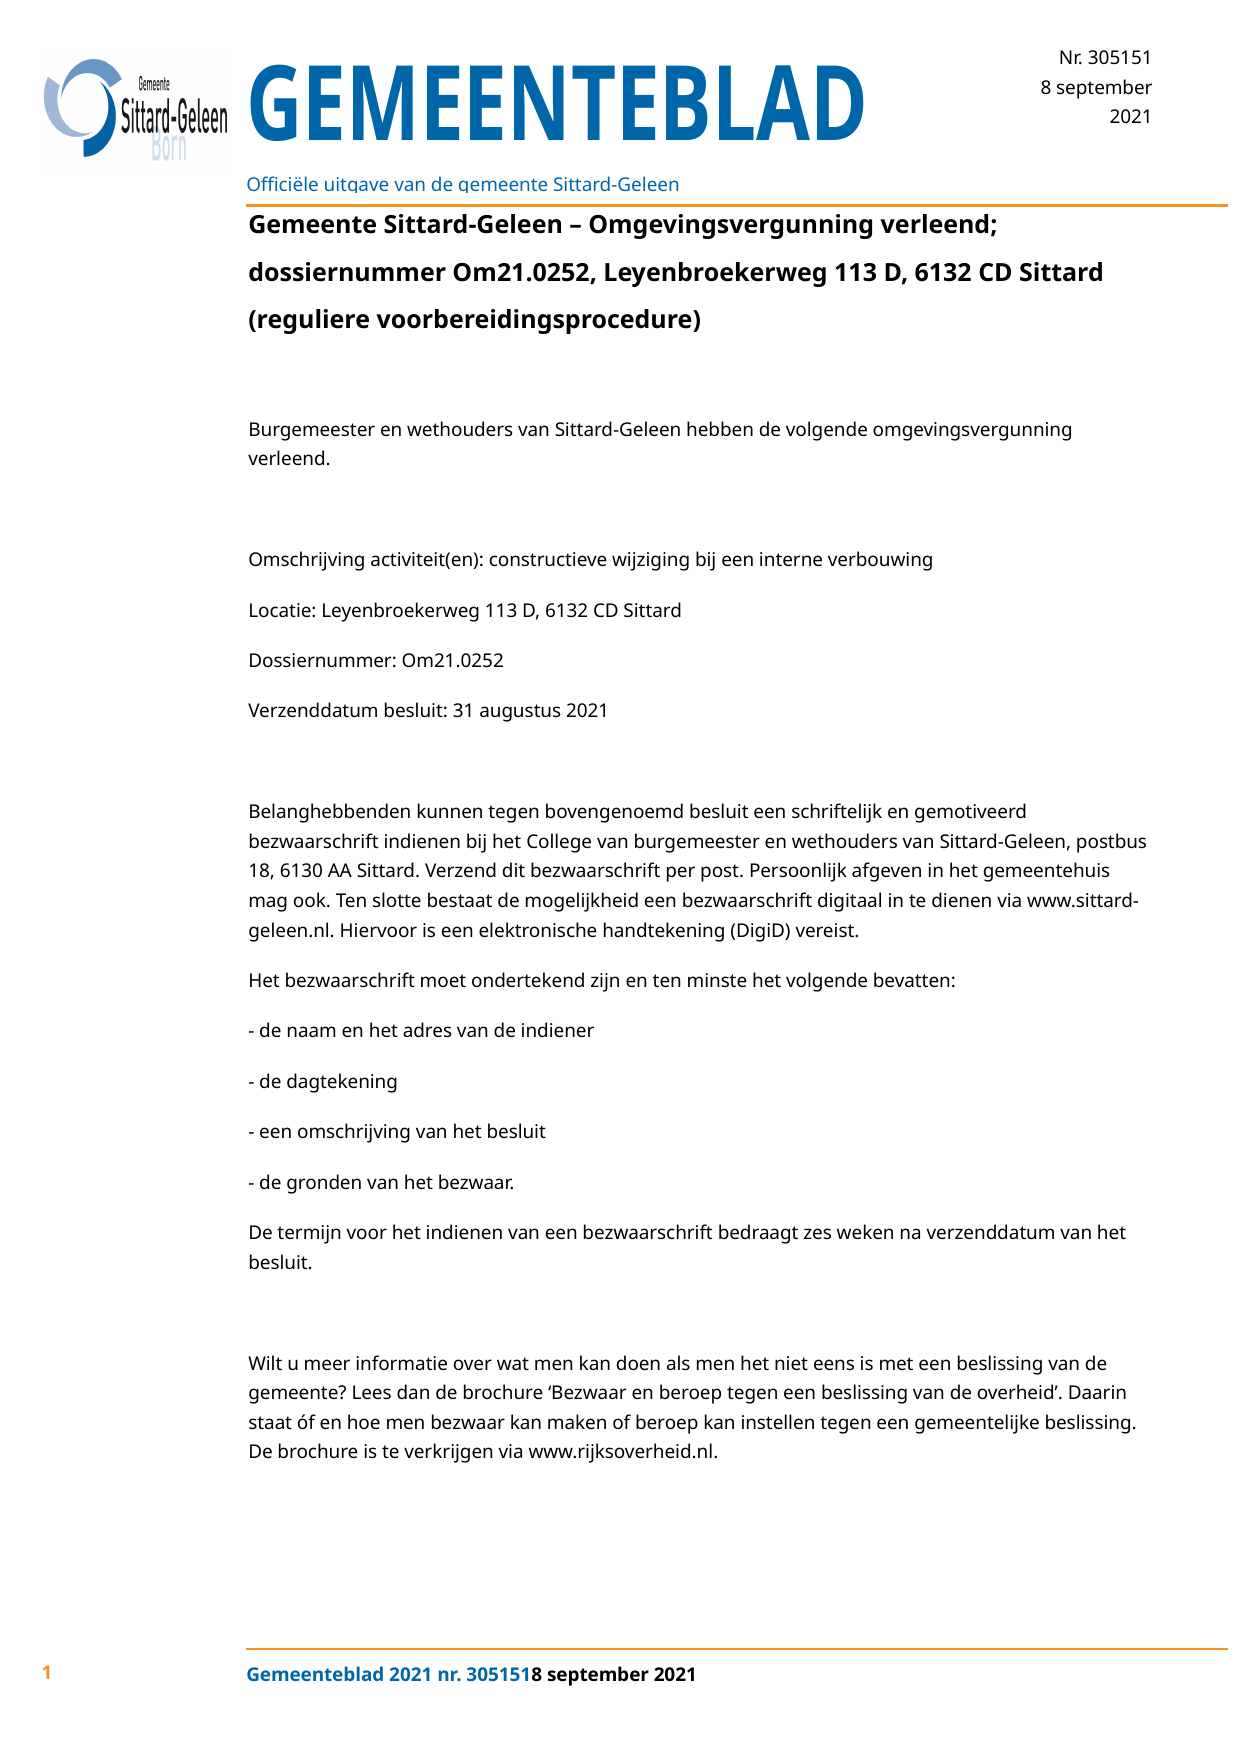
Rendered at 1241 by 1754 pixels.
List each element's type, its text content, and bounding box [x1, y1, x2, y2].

text Burgemeester en wethouders van Sittard-Geleen hebben de volgende omgevingsvergunning verleend. [248, 416, 1152, 471]
text - de gronden van het bezwaar. [248, 1169, 1152, 1194]
text - de dagtekening [248, 1068, 1152, 1094]
text Het bezwaarschrift moet ondertekend zijn en ten minste het volgende bevatten: [248, 967, 1152, 993]
text - een omschrijving van het besluit [248, 1118, 1152, 1144]
text Omschrijving activiteit(en): constructieve wijziging bij een interne verbouwing [248, 546, 1152, 572]
picture [41, 47, 231, 172]
text Belanghebbenden kunnen tegen bovengenoemd besluit een schriftelijk en gemotiveerd bezwaarschrift indienen bij het College van burgemeester en wethouders van Sittard-Geleen, postbus 18, 6130 AA Sittard. Verzend dit bezwaarschrift per post. Persoonlijk afgeven in het gemeentehuis mag ook. Ten slotte bestaat de mogelijkheid een bezwaarschrift digitaal in te dienen via www.sittard-geleen.nl. Hiervoor is een elektronische handtekening (DigiD) vereist. [248, 798, 1152, 942]
text Verzenddatum besluit: 31 augustus 2021 [248, 698, 1152, 723]
text De termijn voor het indienen van een bezwaarschrift bedraagt zes weken na verzenddatum van het besluit. [248, 1219, 1152, 1274]
text Dossiernummer: Om21.0252 [248, 647, 1152, 673]
text Wilt u meer informatie over wat men kan doen als men het niet eens is met een beslissing van de gemeente? Lees dan de brochure ‘Bezwaar en beroep tegen een beslissing van de overheid’. Daarin staat óf en hoe men bezwaar kan maken of beroep kan instellen tegen een gemeentelijke beslissing. De brochure is te verkrijgen via www.rijksoverheid.nl. [248, 1350, 1152, 1464]
text Locatie: Leyenbroekerweg 113 D, 6132 CD Sittard [248, 597, 1152, 622]
text Gemeente Sittard-Geleen – Omgevingsvergunning verleend; dossiernummer Om21.0252, Leyenbroekerweg 113 D, 6132 CD Sittard (reguliere voorbereidingsprocedure) [248, 207, 1152, 336]
text - de naam en het adres van de indiener [248, 1018, 1152, 1043]
